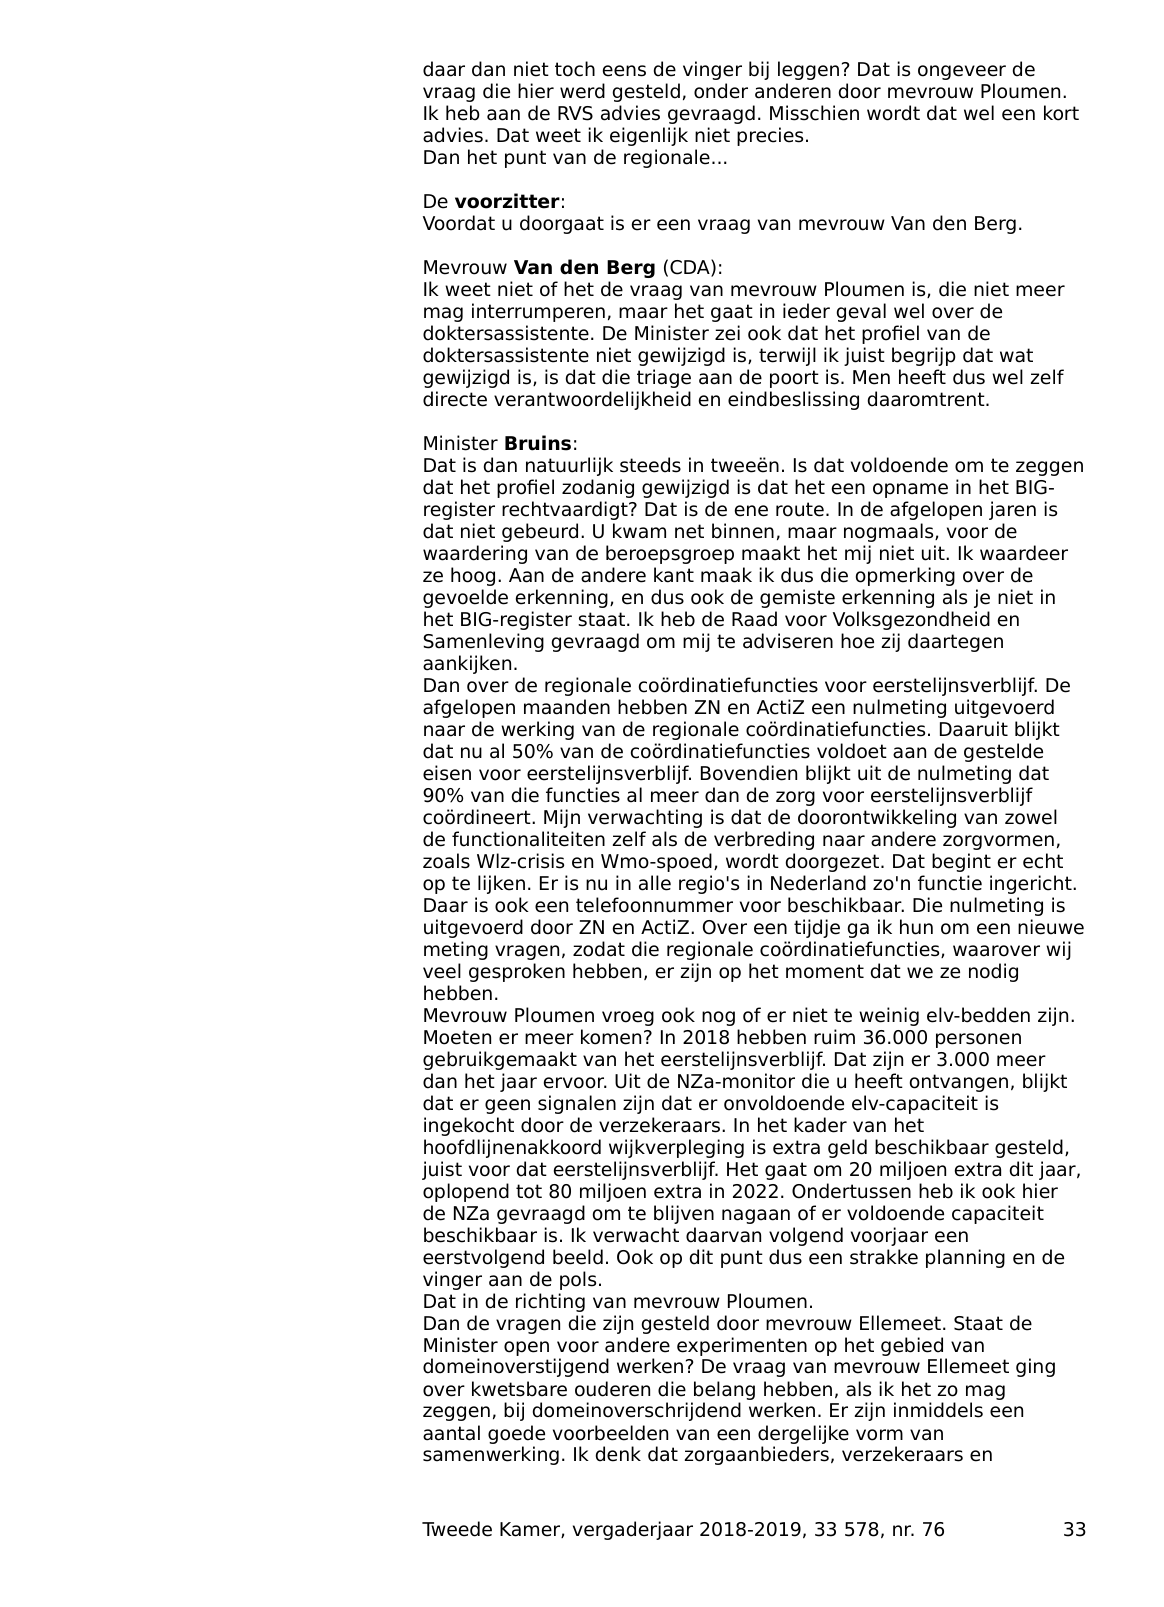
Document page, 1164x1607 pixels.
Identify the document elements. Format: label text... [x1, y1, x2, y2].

text Dat in de richting van mevrouw Ploumen. [422, 1291, 1087, 1312]
text Dat is dan natuurlijk steeds in tweeën. Is dat voldoende om te zeggen dat het profiel zodanig gewijzigd is dat het een opname in het BIG-register rechtvaardigt? Dat is de ene route. In de afgelopen jaren is dat niet gebeurd. U kwam net binnen, maar nogmaals, voor de waardering van de beroepsgroep maakt het mij niet uit. Ik waardeer ze hoog. Aan de andere kant maak ik dus die opmerking over de gevoelde erkenning, en dus ook de gemiste erkenning als je niet in het BIG-register staat. Ik heb de Raad voor Volksgezondheid en Samenleving gevraagd om mij te adviseren hoe zij daartegen aankijken. [422, 455, 1087, 675]
text Mevrouw Van den Berg (CDA): [422, 257, 1087, 279]
text Dan de vragen die zijn gesteld door mevrouw Ellemeet. Staat de Minister open voor andere experimenten op het gebied van domeinoverstijgend werken? De vraag van mevrouw Ellemeet ging over kwetsbare ouderen die belang hebben, als ik het zo mag zeggen, bij domeinoverschrijdend werken. Er zijn inmiddels een aantal goede voorbeelden van een dergelijke vorm van samenwerking. Ik denk dat zorgaanbieders, verzekeraars en [422, 1312, 1087, 1466]
text Dan over de regionale coördinatiefuncties voor eerstelijnsverblijf. De afgelopen maanden hebben ZN en ActiZ een nulmeting uitgevoerd naar de werking van de regionale coördinatiefuncties. Daaruit blijkt dat nu al 50% van de coördinatiefuncties voldoet aan de gestelde eisen voor eerstelijnsverblijf. Bovendien blijkt uit de nulmeting dat 90% van die functies al meer dan de zorg voor eerstelijnsverblijf coördineert. Mijn verwachting is dat de doorontwikkeling van zowel de functionaliteiten zelf als de verbreding naar andere zorgvormen, zoals Wlz-crisis en Wmo-spoed, wordt doorgezet. Dat begint er echt op te lijken. Er is nu in alle regio's in Nederland zo'n functie ingericht. Daar is ook een telefoonnummer voor beschikbaar. Die nulmeting is uitgevoerd door ZN en ActiZ. Over een tijdje ga ik hun om een nieuwe meting vragen, zodat die regionale coördinatiefuncties, waarover wij veel gesproken hebben, er zijn op het moment dat we ze nodig hebben. [422, 675, 1087, 1005]
text Mevrouw Ploumen vroeg ook nog of er niet te weinig elv-bedden zijn. Moeten er meer komen? In 2018 hebben ruim 36.000 personen gebruikgemaakt van het eerstelijnsverblijf. Dat zijn er 3.000 meer dan het jaar ervoor. Uit de NZa-monitor die u heeft ontvangen, blijkt dat er geen signalen zijn dat er onvoldoende elv-capaciteit is ingekocht door de verzekeraars. In het kader van het hoofdlijnenakkoord wijkverpleging is extra geld beschikbaar gesteld, juist voor dat eerstelijnsverblijf. Het gaat om 20 miljoen extra dit jaar, oplopend tot 80 miljoen extra in 2022. Ondertussen heb ik ook hier de NZa gevraagd om te blijven nagaan of er voldoende capaciteit beschikbaar is. Ik verwacht daarvan volgend voorjaar een eerstvolgend beeld. Ook op dit punt dus een strakke planning en de vinger aan de pols. [422, 1005, 1087, 1291]
text Dan het punt van de regionale... [422, 147, 1087, 169]
text Ik weet niet of het de vraag van mevrouw Ploumen is, die niet meer mag interrumperen, maar het gaat in ieder geval wel over de doktersassistente. De Minister zei ook dat het profiel van de doktersassistente niet gewijzigd is, terwijl ik juist begrijp dat wat gewijzigd is, is dat die triage aan de poort is. Men heeft dus wel zelf directe verantwoordelijkheid en eindbeslissing daaromtrent. [422, 279, 1087, 411]
text Voordat u doorgaat is er een vraag van mevrouw Van den Berg. [422, 213, 1087, 235]
text De voorzitter: [422, 191, 1087, 213]
text daar dan niet toch eens de vinger bij leggen? Dat is ongeveer de vraag die hier werd gesteld, onder anderen door mevrouw Ploumen. Ik heb aan de RVS advies gevraagd. Misschien wordt dat wel een kort advies. Dat weet ik eigenlijk niet precies. [422, 59, 1087, 147]
text Minister Bruins: [422, 433, 1087, 455]
